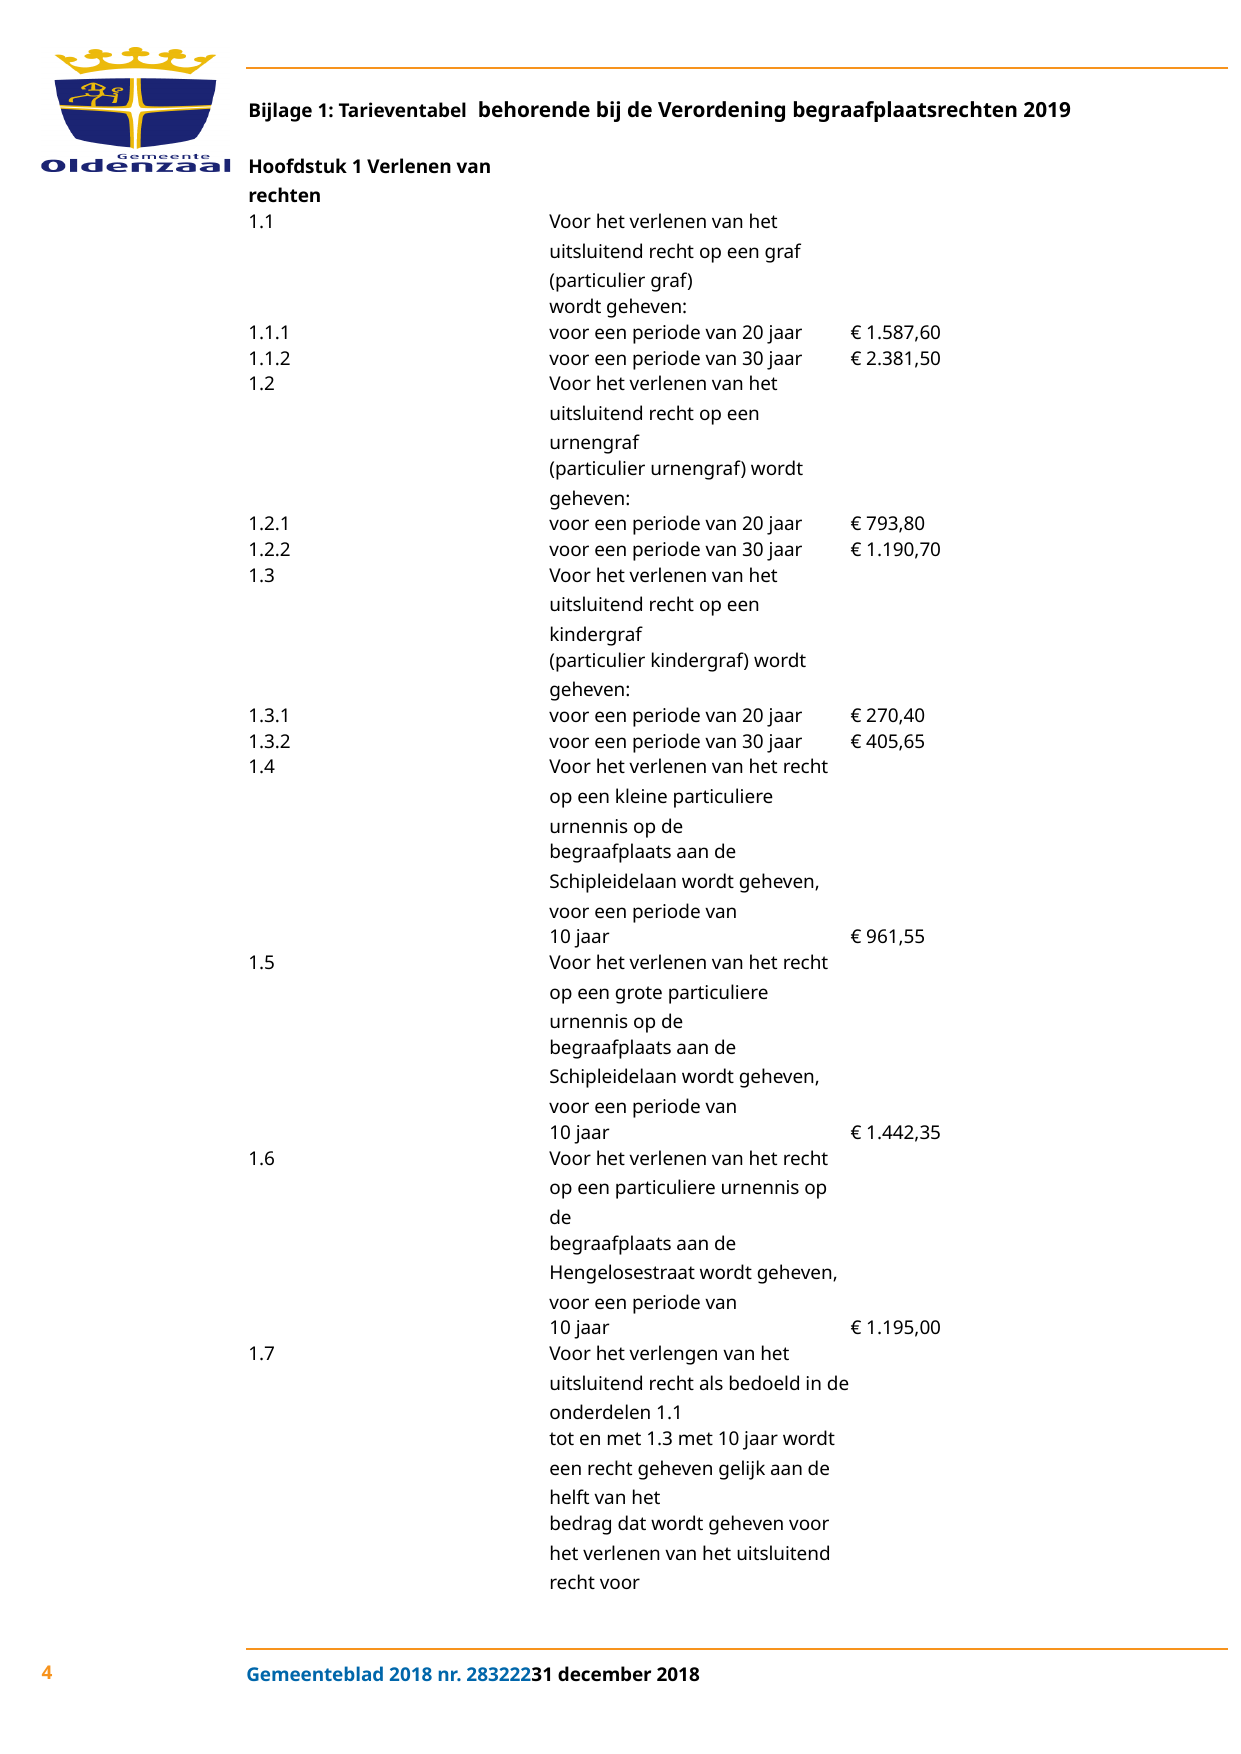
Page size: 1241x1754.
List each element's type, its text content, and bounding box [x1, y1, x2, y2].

table_cell 1.4 [248, 754, 549, 839]
table_cell € 1.190,70 [850, 536, 1152, 562]
table_cell [248, 1034, 549, 1119]
table_cell € 1.587,60 [850, 319, 1152, 345]
table_cell [850, 1510, 1152, 1595]
table_cell (particulier kindergraf) wordt geheven: [549, 647, 850, 702]
table_cell 10 jaar [549, 1315, 850, 1340]
table_cell 1.1.1 [248, 319, 549, 345]
table_cell [850, 647, 1152, 702]
table_cell 10 jaar [549, 1119, 850, 1145]
table_cell [850, 370, 1152, 455]
table_cell Voor het verlenen van het uitsluitend recht op een kindergraf [549, 562, 850, 647]
table_cell Voor het verlengen van het uitsluitend recht als bedoeld in de onderdelen 1.1 [549, 1340, 850, 1425]
table_cell wordt geheven: [549, 293, 850, 319]
table_cell € 2.381,50 [850, 345, 1152, 370]
table_cell € 961,55 [850, 924, 1152, 949]
table_cell 1.3.1 [248, 702, 549, 728]
table_cell voor een periode van 20 jaar [549, 702, 850, 728]
table_cell [248, 293, 549, 319]
table_cell 1.2.2 [248, 536, 549, 562]
table_cell 1.2.1 [248, 511, 549, 536]
table_header Hoofdstuk 1 Verlenen van rechten [248, 153, 549, 208]
table_cell 1.7 [248, 1340, 549, 1425]
table_cell begraafplaats aan de Hengelosestraat wordt geheven, voor een periode van [549, 1230, 850, 1314]
table_cell [850, 1230, 1152, 1314]
table_cell [850, 293, 1152, 319]
table_cell [850, 1340, 1152, 1425]
table_cell 1.5 [248, 949, 549, 1034]
table_cell [850, 208, 1152, 293]
table_cell [248, 924, 549, 949]
table_cell 1.3 [248, 562, 549, 647]
table_cell € 1.195,00 [850, 1315, 1152, 1340]
table_cell Voor het verlenen van het recht op een kleine particuliere urnennis op de [549, 754, 850, 839]
table_cell (particulier urnengraf) wordt geheven: [549, 455, 850, 511]
table_cell voor een periode van 20 jaar [549, 319, 850, 345]
table_cell Voor het verlenen van het recht op een grote particuliere urnennis op de [549, 949, 850, 1034]
table_cell 1.2 [248, 370, 549, 455]
table_cell € 270,40 [850, 702, 1152, 728]
table_cell [850, 1145, 1152, 1230]
table_cell bedrag dat wordt geheven voor het verlenen van het uitsluitend recht voor [549, 1510, 850, 1595]
table_cell [850, 455, 1152, 511]
text Bijlage 1: Tarieventabel behorende bij de Verordening begraafplaatsrechten 2019 [248, 95, 1152, 123]
table_cell Voor het verlenen van het recht op een particuliere urnennis op de [549, 1145, 850, 1230]
table_cell Voor het verlenen van het uitsluitend recht op een urnengraf [549, 370, 850, 455]
table_cell [248, 1230, 549, 1314]
table_cell 1.6 [248, 1145, 549, 1230]
table_cell 1.1 [248, 208, 549, 293]
table_cell voor een periode van 30 jaar [549, 728, 850, 754]
table_cell [248, 1119, 549, 1145]
table_cell 1.3.2 [248, 728, 549, 754]
table_cell begraafplaats aan de Schipleidelaan wordt geheven, voor een periode van [549, 839, 850, 923]
table_cell € 405,65 [850, 728, 1152, 754]
table_cell [850, 754, 1152, 839]
table_cell [850, 562, 1152, 647]
table_cell [248, 1510, 549, 1595]
table_cell [850, 949, 1152, 1034]
table_cell [248, 1315, 549, 1340]
table_cell [248, 839, 549, 923]
table_cell voor een periode van 20 jaar [549, 511, 850, 536]
table_cell [248, 647, 549, 702]
table_cell voor een periode van 30 jaar [549, 536, 850, 562]
table_cell 1.1.2 [248, 345, 549, 370]
table_cell € 793,80 [850, 511, 1152, 536]
table_cell [850, 1034, 1152, 1119]
table_cell 10 jaar [549, 924, 850, 949]
table_cell tot en met 1.3 met 10 jaar wordt een recht geheven gelijk aan de helft van het [549, 1425, 850, 1510]
table_header [549, 153, 850, 208]
picture [41, 47, 231, 172]
table_cell [248, 1425, 549, 1510]
table_header [850, 153, 1152, 208]
table_cell [248, 455, 549, 511]
table_cell Voor het verlenen van het uitsluitend recht op een graf (particulier graf) [549, 208, 850, 293]
table_cell [850, 839, 1152, 923]
table_cell voor een periode van 30 jaar [549, 345, 850, 370]
table_cell [850, 1425, 1152, 1510]
table_cell begraafplaats aan de Schipleidelaan wordt geheven, voor een periode van [549, 1034, 850, 1119]
table_cell € 1.442,35 [850, 1119, 1152, 1145]
